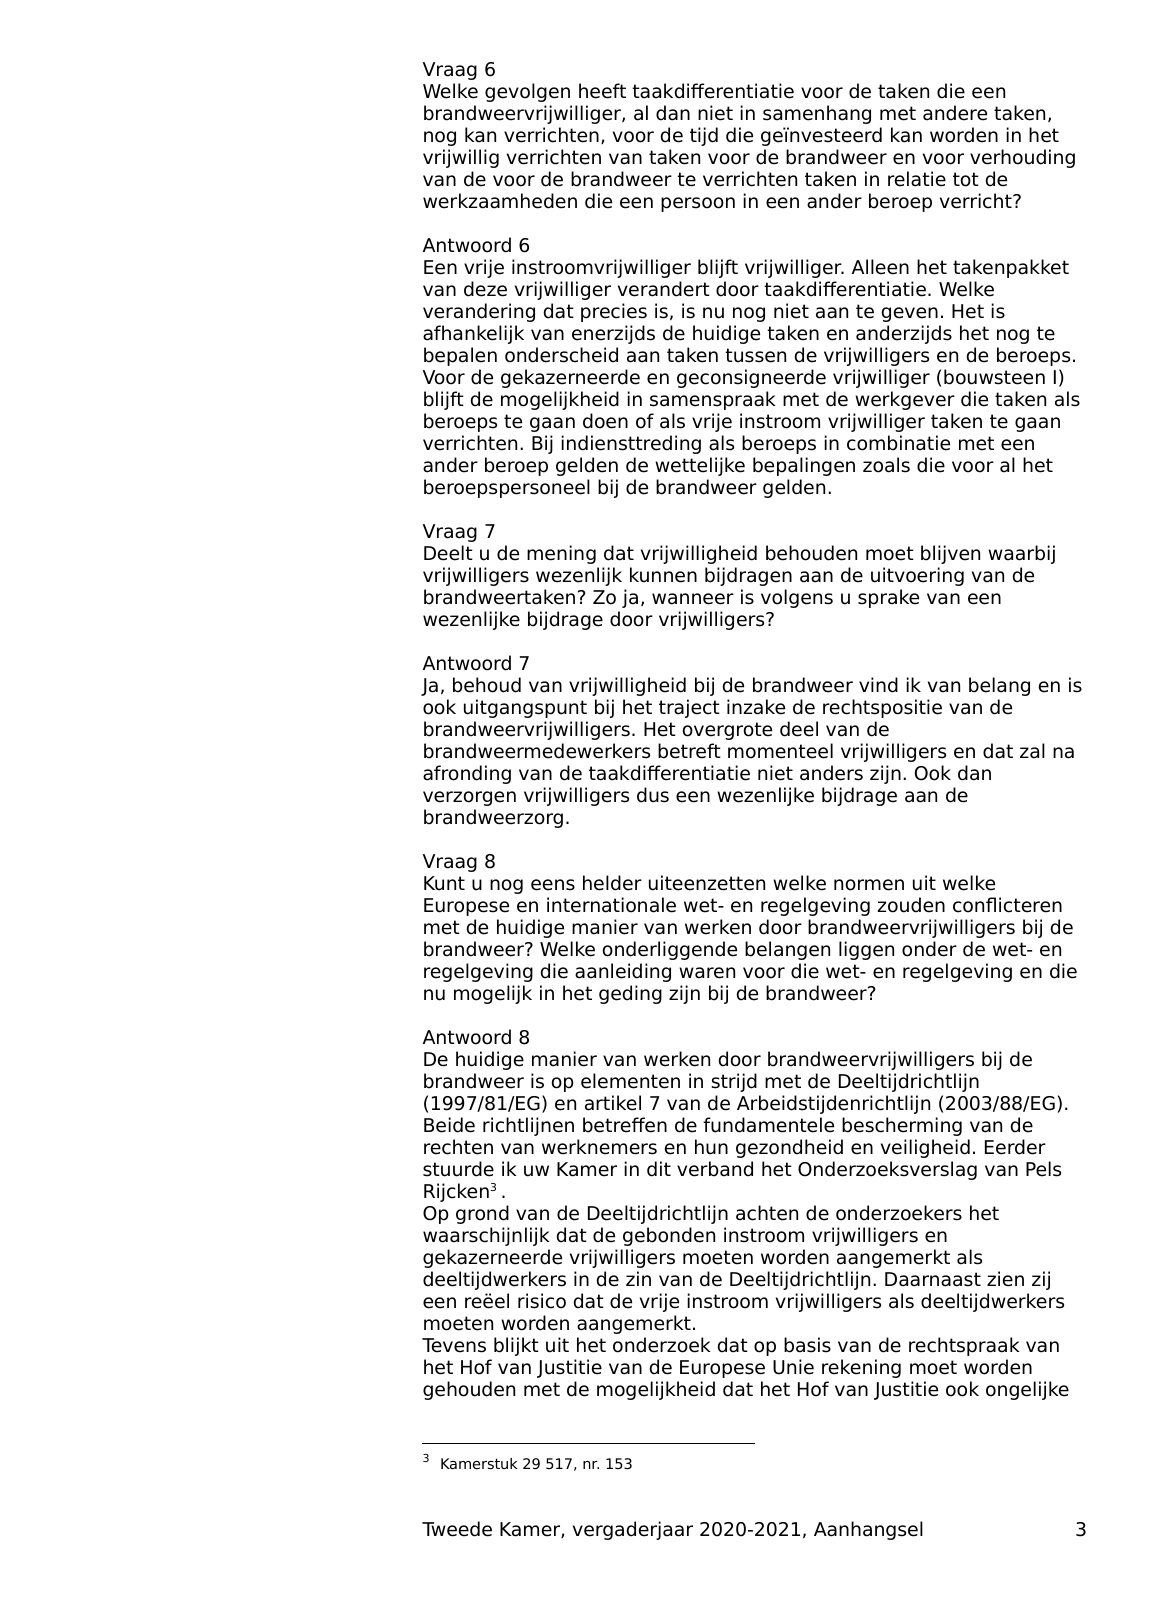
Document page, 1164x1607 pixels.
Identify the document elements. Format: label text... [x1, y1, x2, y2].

text Vraag 8 [422, 851, 1087, 873]
text Kamerstuk 29 517, nr. 153 [422, 1452, 1087, 1474]
text Een vrije instroomvrijwilliger blijft vrijwilliger. Alleen het takenpakket van deze vrijwilliger verandert door taakdifferentiatie. Welke verandering dat precies is, is nu nog niet aan te geven. Het is afhankelijk van enerzijds de huidige taken en anderzijds het nog te bepalen onderscheid aan taken tussen de vrijwilligers en de beroeps. [422, 257, 1087, 367]
text Antwoord 7 [422, 653, 1087, 675]
text Ja, behoud van vrijwilligheid bij de brandweer vind ik van belang en is ook uitgangspunt bij het traject inzake de rechtspositie van de brandweervrijwilligers. Het overgrote deel van de brandweermedewerkers betreft momenteel vrijwilligers en dat zal na afronding van de taakdifferentiatie niet anders zijn. Ook dan verzorgen vrijwilligers dus een wezenlijke bijdrage aan de brandweerzorg. [422, 675, 1087, 829]
text De huidige manier van werken door brandweervrijwilligers bij de brandweer is op elementen in strijd met de Deeltijdrichtlijn (1997/81/EG) en artikel 7 van de Arbeidstijdenrichtlijn (2003/88/EG). Beide richtlijnen betreffen de fundamentele bescherming van de rechten van werknemers en hun gezondheid en veiligheid. Eerder stuurde ik uw Kamer in dit verband het Onderzoeksverslag van Pels Rijcken. [422, 1049, 1087, 1203]
text Vraag 6 [422, 59, 1087, 81]
text Voor de gekazerneerde en geconsigneerde vrijwilliger (bouwsteen I) blijft de mogelijkheid in samenspraak met de werkgever die taken als beroeps te gaan doen of als vrije instroom vrijwilliger taken te gaan verrichten. Bij indiensttreding als beroeps in combinatie met een ander beroep gelden de wettelijke bepalingen zoals die voor al het beroepspersoneel bij de brandweer gelden. [422, 367, 1087, 499]
text Welke gevolgen heeft taakdifferentiatie voor de taken die een brandweervrijwilliger, al dan niet in samenhang met andere taken, nog kan verrichten, voor de tijd die geïnvesteerd kan worden in het vrijwillig verrichten van taken voor de brandweer en voor verhouding van de voor de brandweer te verrichten taken in relatie tot de werkzaamheden die een persoon in een ander beroep verricht? [422, 81, 1087, 213]
text Antwoord 8 [422, 1027, 1087, 1049]
text Deelt u de mening dat vrijwilligheid behouden moet blijven waarbij vrijwilligers wezenlijk kunnen bijdragen aan de uitvoering van de brandweertaken? Zo ja, wanneer is volgens u sprake van een wezenlijke bijdrage door vrijwilligers? [422, 543, 1087, 631]
text Antwoord 6 [422, 235, 1087, 257]
text Kunt u nog eens helder uiteenzetten welke normen uit welke Europese en internationale wet- en regelgeving zouden conflicteren met de huidige manier van werken door brandweervrijwilligers bij de brandweer? Welke onderliggende belangen liggen onder de wet- en regelgeving die aanleiding waren voor die wet- en regelgeving en die nu mogelijk in het geding zijn bij de brandweer? [422, 873, 1087, 1005]
text Op grond van de Deeltijdrichtlijn achten de onderzoekers het waarschijnlijk dat de gebonden instroom vrijwilligers en gekazerneerde vrijwilligers moeten worden aangemerkt als deeltijdwerkers in de zin van de Deeltijdrichtlijn. Daarnaast zien zij een reëel risico dat de vrije instroom vrijwilligers als deeltijdwerkers moeten worden aangemerkt. [422, 1203, 1087, 1335]
text Vraag 7 [422, 521, 1087, 543]
text Tevens blijkt uit het onderzoek dat op basis van de rechtspraak van het Hof van Justitie van de Europese Unie rekening moet worden gehouden met de mogelijkheid dat het Hof van Justitie ook ongelijke [422, 1335, 1087, 1401]
